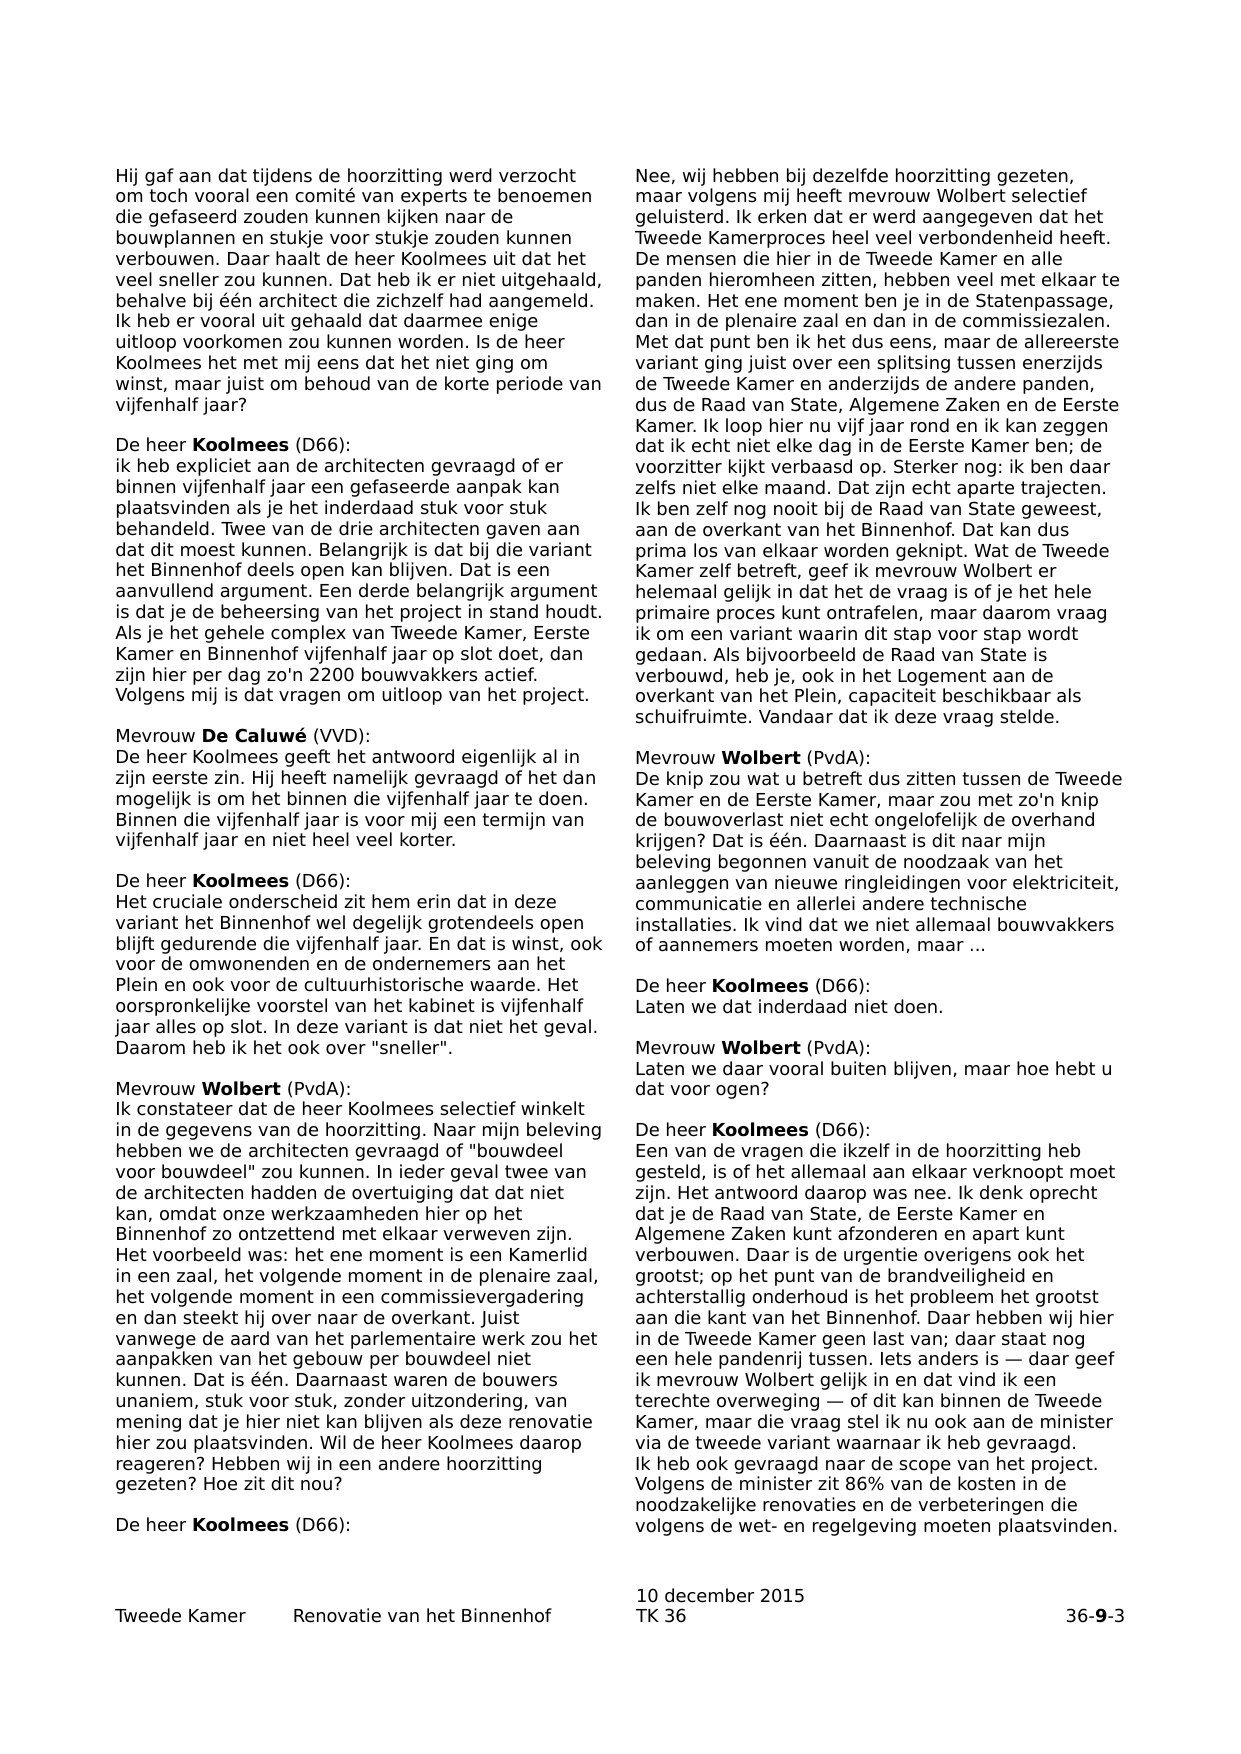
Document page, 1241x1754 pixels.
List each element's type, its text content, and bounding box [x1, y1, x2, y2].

text Mevrouw Wolbert (PvdA): [635, 1038, 1125, 1058]
text Ik constateer dat de heer Koolmees selectief winkelt in de gegevens van de hoorzitting. Naar mijn beleving hebben we de architecten gevraagd of "bouwdeel voor bouwdeel" zou kunnen. In ieder geval twee van de architecten hadden de overtuiging dat dat niet kan, omdat onze werkzaamheden hier op het Binnenhof zo ontzettend met elkaar verweven zijn. Het voorbeeld was: het ene moment is een Kamerlid in een zaal, het volgende moment in de plenaire zaal, het volgende moment in een commissievergadering en dan steekt hij over naar de overkant. Juist vanwege de aard van het parlementaire werk zou het aanpakken van het gebouw per bouwdeel niet kunnen. Dat is één. Daarnaast waren de bouwers unaniem, stuk voor stuk, zonder uitzondering, van mening dat je hier niet kan blijven als deze renovatie hier zou plaatsvinden. Wil de heer Koolmees daarop reageren? Hebben wij in een andere hoorzitting gezeten? Hoe zit dit nou? [115, 1099, 605, 1495]
text Nee, wij hebben bij dezelfde hoorzitting gezeten, maar volgens mij heeft mevrouw Wolbert selectief geluisterd. Ik erken dat er werd aangegeven dat het Tweede Kamerproces heel veel verbondenheid heeft. De mensen die hier in de Tweede Kamer en alle panden hieromheen zitten, hebben veel met elkaar te maken. Het ene moment ben je in de Statenpassage, dan in de plenaire zaal en dan in de commissiezalen. Met dat punt ben ik het dus eens, maar de allereerste variant ging juist over een splitsing tussen enerzijds de Tweede Kamer en anderzijds de andere panden, dus de Raad van State, Algemene Zaken en de Eerste Kamer. Ik loop hier nu vijf jaar rond en ik kan zeggen dat ik echt niet elke dag in de Eerste Kamer ben; de voorzitter kijkt verbaasd op. Sterker nog: ik ben daar zelfs niet elke maand. Dat zijn echt aparte trajecten. Ik ben zelf nog nooit bij de Raad van State geweest, aan de overkant van het Binnenhof. Dat kan dus prima los van elkaar worden geknipt. Wat de Tweede Kamer zelf betreft, geef ik mevrouw Wolbert er helemaal gelijk in dat het de vraag is of je het hele primaire proces kunt ontrafelen, maar daarom vraag ik om een variant waarin dit stap voor stap wordt gedaan. Als bijvoorbeeld de Raad van State is verbouwd, heb je, ook in het Logement aan de overkant van het Plein, capaciteit beschikbaar als schuifruimte. Vandaar dat ik deze vraag stelde. [635, 165, 1125, 728]
text Mevrouw Wolbert (PvdA): [635, 748, 1125, 768]
text De heer Koolmees (D66): [635, 976, 1125, 997]
text De heer Koolmees (D66): [635, 1120, 1125, 1141]
text Mevrouw De Caluwé (VVD): [115, 726, 605, 747]
text De knip zou wat u betreft dus zitten tussen de Tweede Kamer en de Eerste Kamer, maar zou met zo'n knip de bouwoverlast niet echt ongelofelijk de overhand krijgen? Dat is één. Daarnaast is dit naar mijn beleving begonnen vanuit de noodzaak van het aanleggen van nieuwe ringleidingen voor elektriciteit, communicatie en allerlei andere technische installaties. Ik vind dat we niet allemaal bouwvakkers of aannemers moeten worden, maar ... [635, 768, 1125, 956]
text De heer Koolmees (D66): [115, 871, 605, 892]
text Het cruciale onderscheid zit hem erin dat in deze variant het Binnenhof wel degelijk grotendeels open blijft gedurende die vijfenhalf jaar. En dat is winst, ook voor de omwonenden en de ondernemers aan het Plein en ook voor de cultuurhistorische waarde. Het oorspronkelijke voorstel van het kabinet is vijfenhalf jaar alles op slot. In deze variant is dat niet het geval. Daarom heb ik het ook over "sneller". [115, 892, 605, 1058]
text Ik heb ook gevraagd naar de scope van het project. Volgens de minister zit 86% van de kosten in de noodzakelijke renovaties en de verbeteringen die volgens de wet- en regelgeving moeten plaatsvinden. [635, 1453, 1125, 1537]
text De heer Koolmees geeft het antwoord eigenlijk al in zijn eerste zin. Hij heeft namelijk gevraagd of het dan mogelijk is om het binnen die vijfenhalf jaar te doen. Binnen die vijfenhalf jaar is voor mij een termijn van vijfenhalf jaar en niet heel veel korter. [115, 747, 605, 851]
text De heer Koolmees (D66): [115, 435, 605, 456]
text ik heb expliciet aan de architecten gevraagd of er binnen vijfenhalf jaar een gefaseerde aanpak kan plaatsvinden als je het inderdaad stuk voor stuk behandeld. Twee van de drie architecten gaven aan dat dit moest kunnen. Belangrijk is dat bij die variant het Binnenhof deels open kan blijven. Dat is een aanvullend argument. Een derde belangrijk argument is dat je de beheersing van het project in stand houdt. Als je het gehele complex van Tweede Kamer, Eerste Kamer en Binnenhof vijfenhalf jaar op slot doet, dan zijn hier per dag zo'n 2200 bouwvakkers actief. Volgens mij is dat vragen om uitloop van het project. [115, 456, 605, 706]
text Hij gaf aan dat tijdens de hoorzitting werd verzocht om toch vooral een comité van experts te benoemen die gefaseerd zouden kunnen kijken naar de bouwplannen en stukje voor stukje zouden kunnen verbouwen. Daar haalt de heer Koolmees uit dat het veel sneller zou kunnen. Dat heb ik er niet uitgehaald, behalve bij één architect die zichzelf had aangemeld. Ik heb er vooral uit gehaald dat daarmee enige uitloop voorkomen zou kunnen worden. Is de heer Koolmees het met mij eens dat het niet ging om winst, maar juist om behoud van de korte periode van vijfenhalf jaar? [115, 165, 605, 415]
text Laten we dat inderdaad niet doen. [635, 997, 1125, 1018]
text Mevrouw Wolbert (PvdA): [115, 1078, 605, 1099]
text De heer Koolmees (D66): [115, 1515, 605, 1536]
text Een van de vragen die ikzelf in de hoorzitting heb gesteld, is of het allemaal aan elkaar verknoopt moet zijn. Het antwoord daarop was nee. Ik denk oprecht dat je de Raad van State, de Eerste Kamer en Algemene Zaken kunt afzonderen en apart kunt verbouwen. Daar is de urgentie overigens ook het grootst; op het punt van de brandveiligheid en achterstallig onderhoud is het probleem het grootst aan die kant van het Binnenhof. Daar hebben wij hier in de Tweede Kamer geen last van; daar staat nog een hele pandenrij tussen. Iets anders is — daar geef ik mevrouw Wolbert gelijk in en dat vind ik een terechte overweging — of dit kan binnen de Tweede Kamer, maar die vraag stel ik nu ook aan de minister via de tweede variant waarnaar ik heb gevraagd. [635, 1141, 1125, 1453]
text Laten we daar vooral buiten blijven, maar hoe hebt u dat voor ogen? [635, 1058, 1125, 1100]
